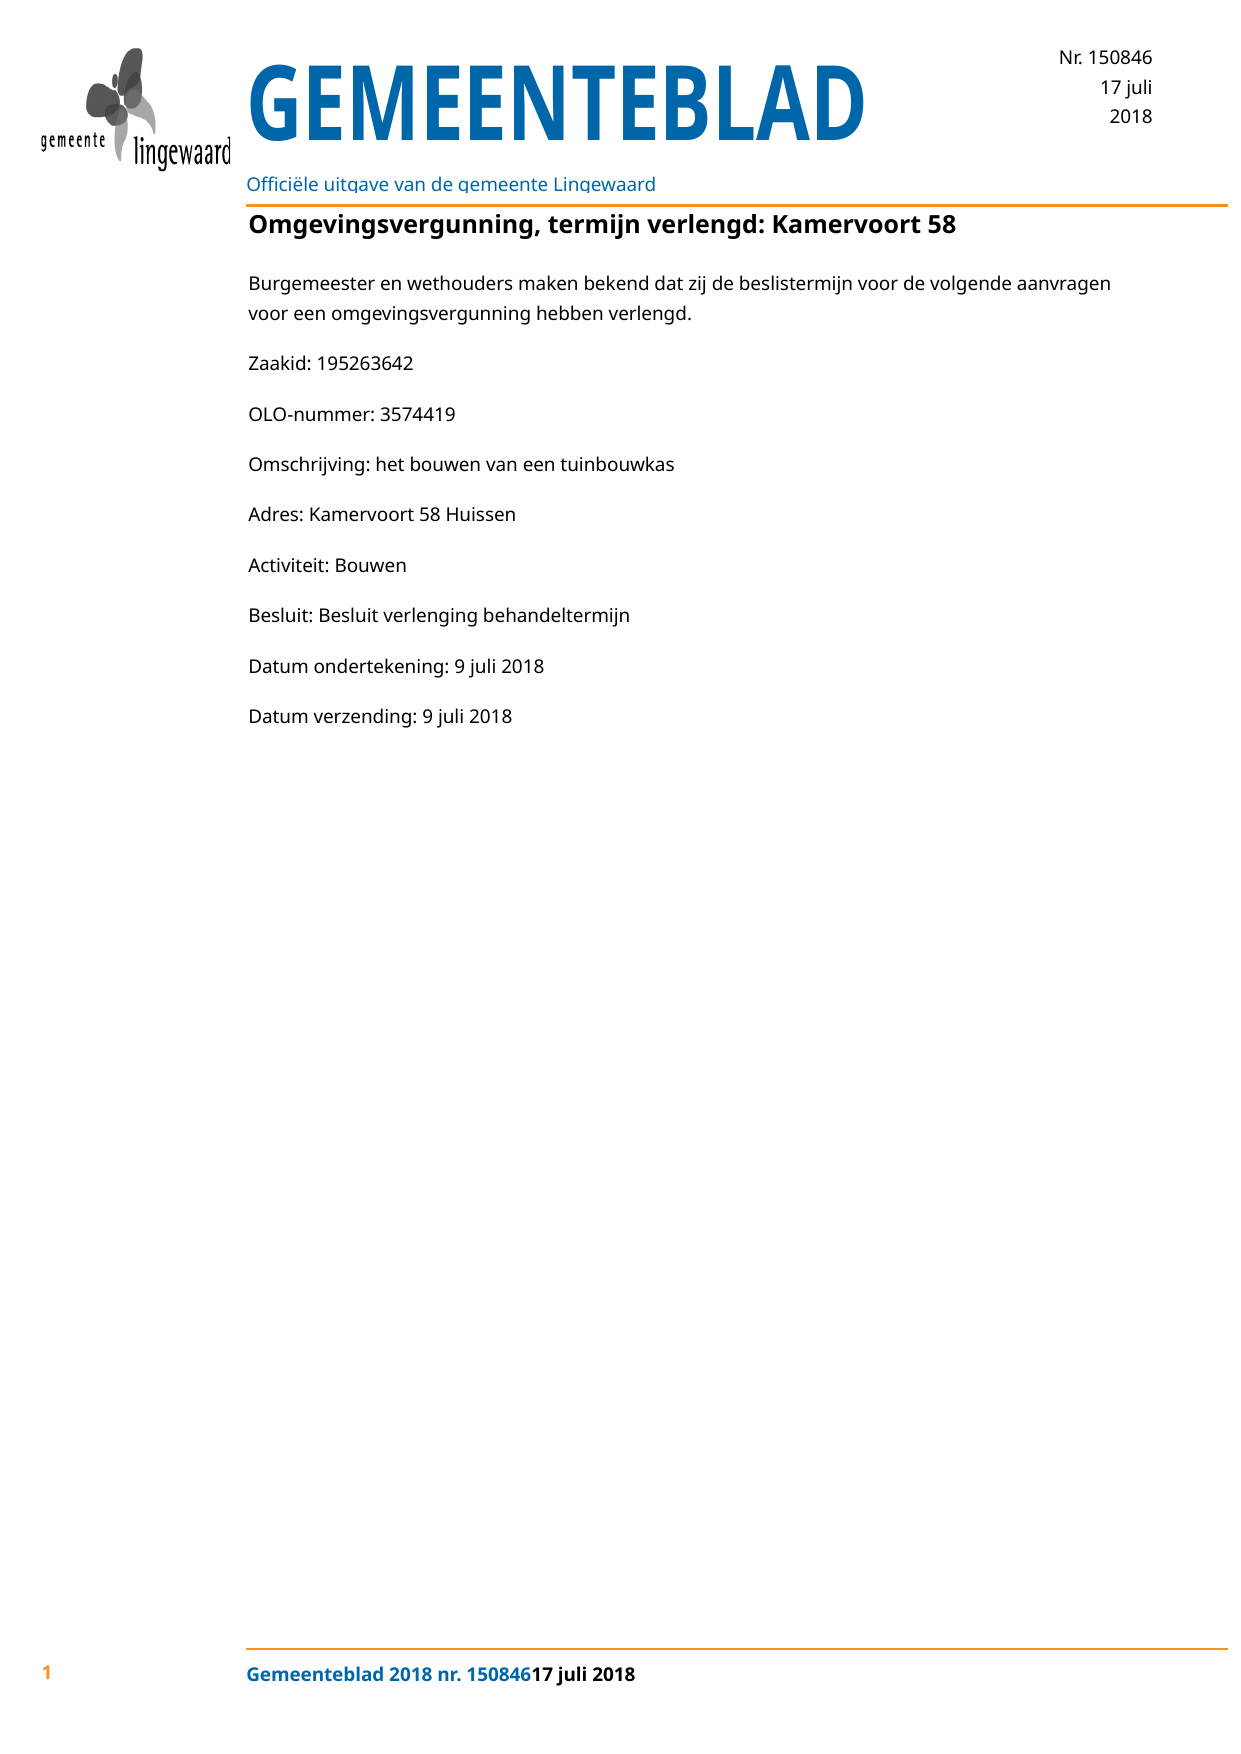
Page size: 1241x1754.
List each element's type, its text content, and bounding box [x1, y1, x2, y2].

picture [41, 47, 231, 172]
text Burgemeester en wethouders maken bekend dat zij de beslistermijn voor de volgende aanvragen voor een omgevingsvergunning hebben verlengd. [248, 270, 1152, 326]
text OLO-nummer: 3574419 [248, 401, 1152, 426]
text Omschrijving: het bouwen van een tuinbouwkas [248, 451, 1152, 477]
text Activiteit: Bouwen [248, 552, 1152, 578]
text Besluit: Besluit verlenging behandeltermijn [248, 602, 1152, 628]
text Datum verzending: 9 juli 2018 [248, 703, 1152, 729]
text Adres: Kamervoort 58 Huissen [248, 502, 1152, 527]
text Zaakid: 195263642 [248, 350, 1152, 376]
text Datum ondertekening: 9 juli 2018 [248, 653, 1152, 678]
text Omgevingsvergunning, termijn verlengd: Kamervoort 58 [248, 207, 1152, 241]
